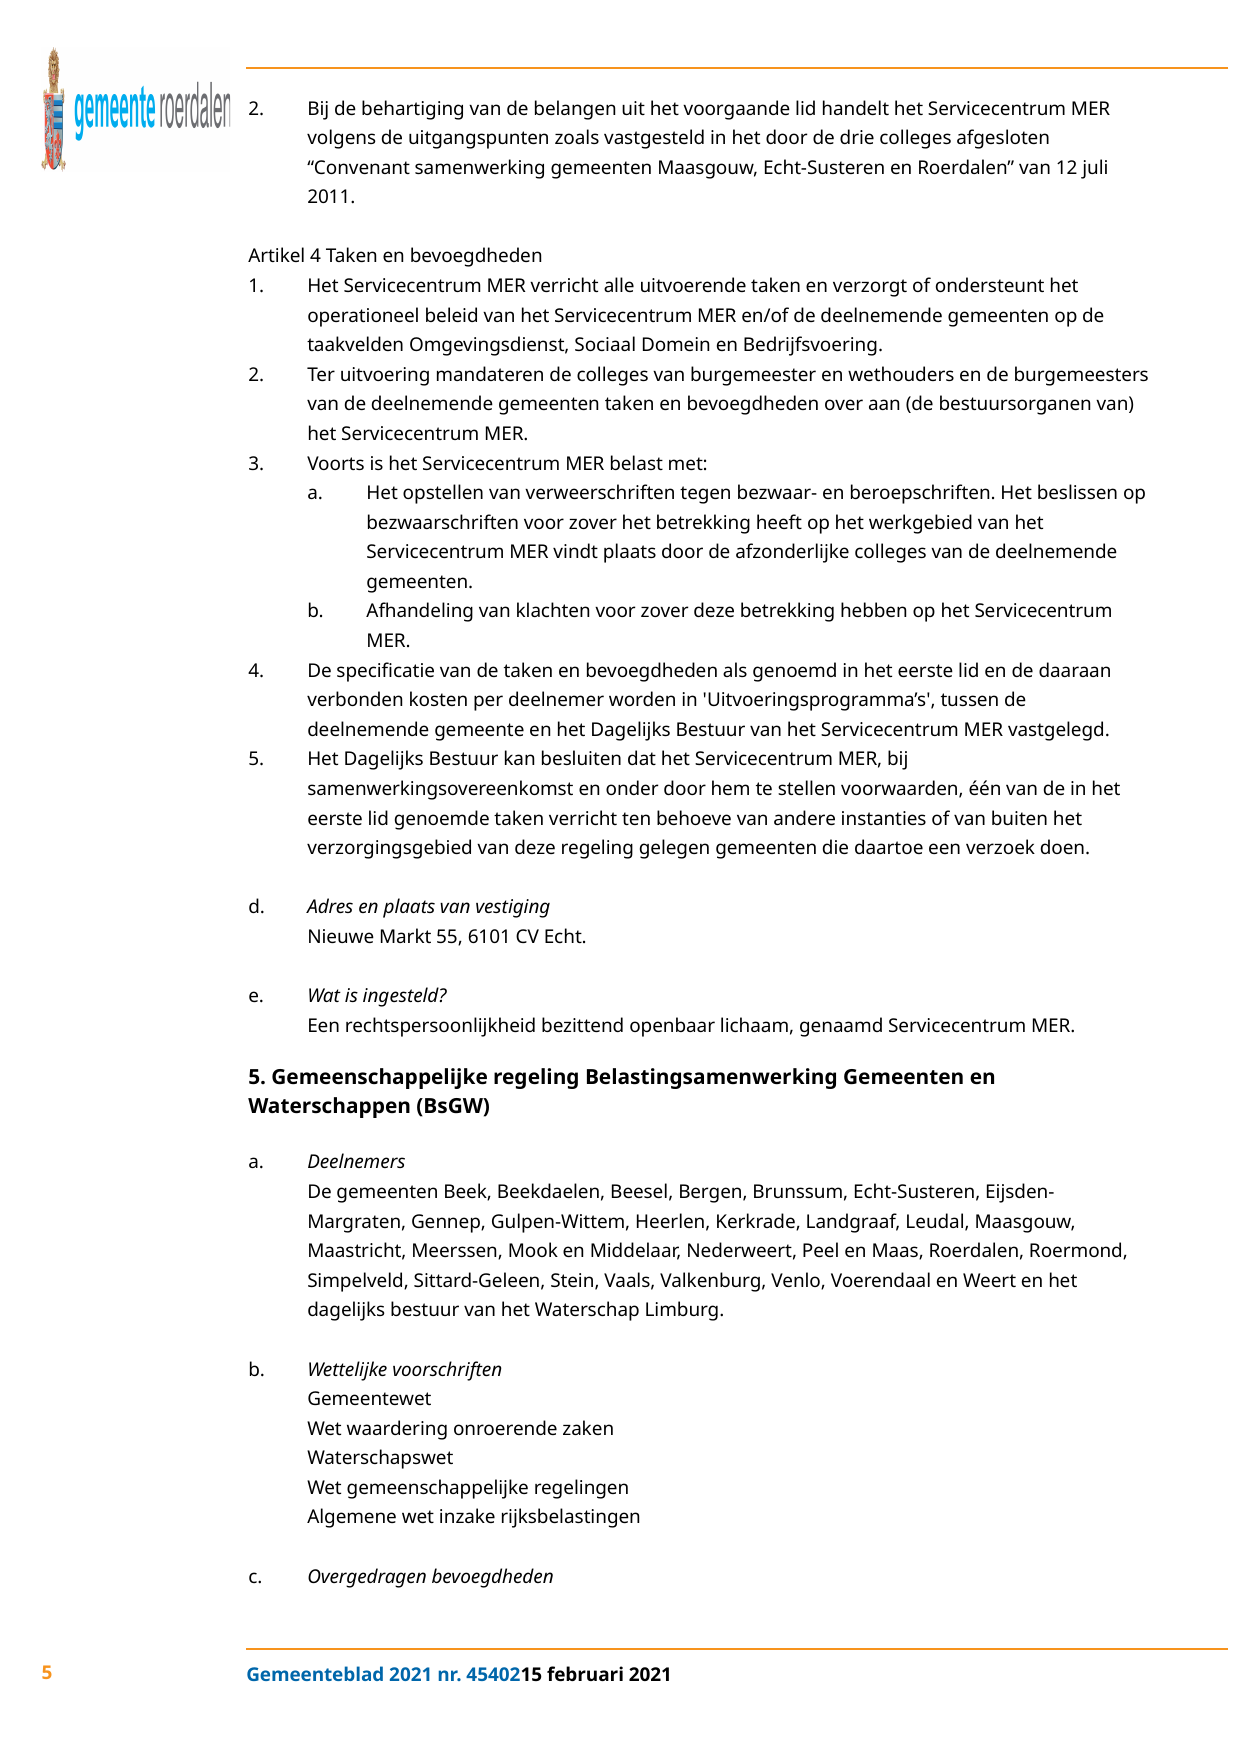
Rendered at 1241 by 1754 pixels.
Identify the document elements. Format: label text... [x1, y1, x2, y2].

list Het Dagelijks Bestuur kan besluiten dat het Servicecentrum MER, bij samenwerkingsovereenkomst en onder door hem te stellen voorwaarden, één van de in het eerste lid genoemde taken verricht ten behoeve van andere instanties of van buiten het verzorgingsgebied van deze regeling gelegen gemeenten die daartoe een verzoek doen. [248, 746, 1152, 860]
list Een rechtspersoonlijkheid bezittend openbaar lichaam, genaamd Servicecentrum MER. [248, 1012, 1152, 1038]
list Wat is ingesteld? [248, 982, 1152, 1008]
list Wet waardering onroerende zaken [248, 1415, 1152, 1441]
list Voorts is het Servicecentrum MER belast met: [248, 450, 1152, 476]
text Artikel 4 Taken en bevoegdheden [248, 243, 1152, 268]
list Waterschapswet [248, 1444, 1152, 1470]
list Nieuwe Markt 55, 6101 CV Echt. [248, 923, 1152, 949]
picture [41, 47, 231, 172]
list Wettelijke voorschriften [248, 1356, 1152, 1382]
list Afhandeling van klachten voor zover deze betrekking hebben op het Servicecentrum MER. [307, 598, 1152, 653]
list Bij de behartiging van de belangen uit het voorgaande lid handelt het Servicecentrum MER volgens de uitgangspunten zoals vastgesteld in het door de drie colleges afgesloten “Convenant samenwerking gemeenten Maasgouw, Echt-Susteren en Roerdalen” van 12 juli 2011. [248, 95, 1152, 209]
list Ter uitvoering mandateren de colleges van burgemeester en wethouders en de burgemeesters van de deelnemende gemeenten taken en bevoegdheden over aan (de bestuursorganen van) het Servicecentrum MER. [248, 361, 1152, 446]
list Adres en plaats van vestiging [248, 893, 1152, 919]
list Overgedragen bevoegdheden [248, 1563, 1152, 1589]
list De specificatie van de taken en bevoegdheden als genoemd in het eerste lid en de daaraan verbonden kosten per deelnemer worden in 'Uitvoeringsprogramma’s', tussen de deelnemende gemeente en het Dagelijks Bestuur van het Servicecentrum MER vastgelegd. [248, 657, 1152, 742]
list Het opstellen van verweerschriften tegen bezwaar- en beroepschriften. Het beslissen op bezwaarschriften voor zover het betrekking heeft op het werkgebied van het Servicecentrum MER vindt plaats door de afzonderlijke colleges van de deelnemende gemeenten. [307, 479, 1152, 594]
list Wet gemeenschappelijke regelingen [248, 1474, 1152, 1500]
list De gemeenten Beek, Beekdaelen, Beesel, Bergen, Brunssum, Echt-Susteren, Eijsden-Margraten, Gennep, Gulpen-Wittem, Heerlen, Kerkrade, Landgraaf, Leudal, Maasgouw, Maastricht, Meerssen, Mook en Middelaar, Nederweert, Peel en Maas, Roerdalen, Roermond, Simpelveld, Sittard-Geleen, Stein, Vaals, Valkenburg, Venlo, Voerendaal en Weert en het dagelijks bestuur van het Waterschap Limburg. [248, 1178, 1152, 1322]
list Het Servicecentrum MER verricht alle uitvoerende taken en verzorgt of ondersteunt het operationeel beleid van het Servicecentrum MER en/of de deelnemende gemeenten op de taakvelden Omgevingsdienst, Sociaal Domein en Bedrijfsvoering. [248, 272, 1152, 357]
text 5. Gemeenschappelijke regeling Belastingsamenwerking Gemeenten en Waterschappen (BsGW) [248, 1062, 1152, 1119]
list Algemene wet inzake rijksbelastingen [248, 1504, 1152, 1529]
list Gemeentewet [248, 1385, 1152, 1411]
list Deelnemers [248, 1149, 1152, 1174]
